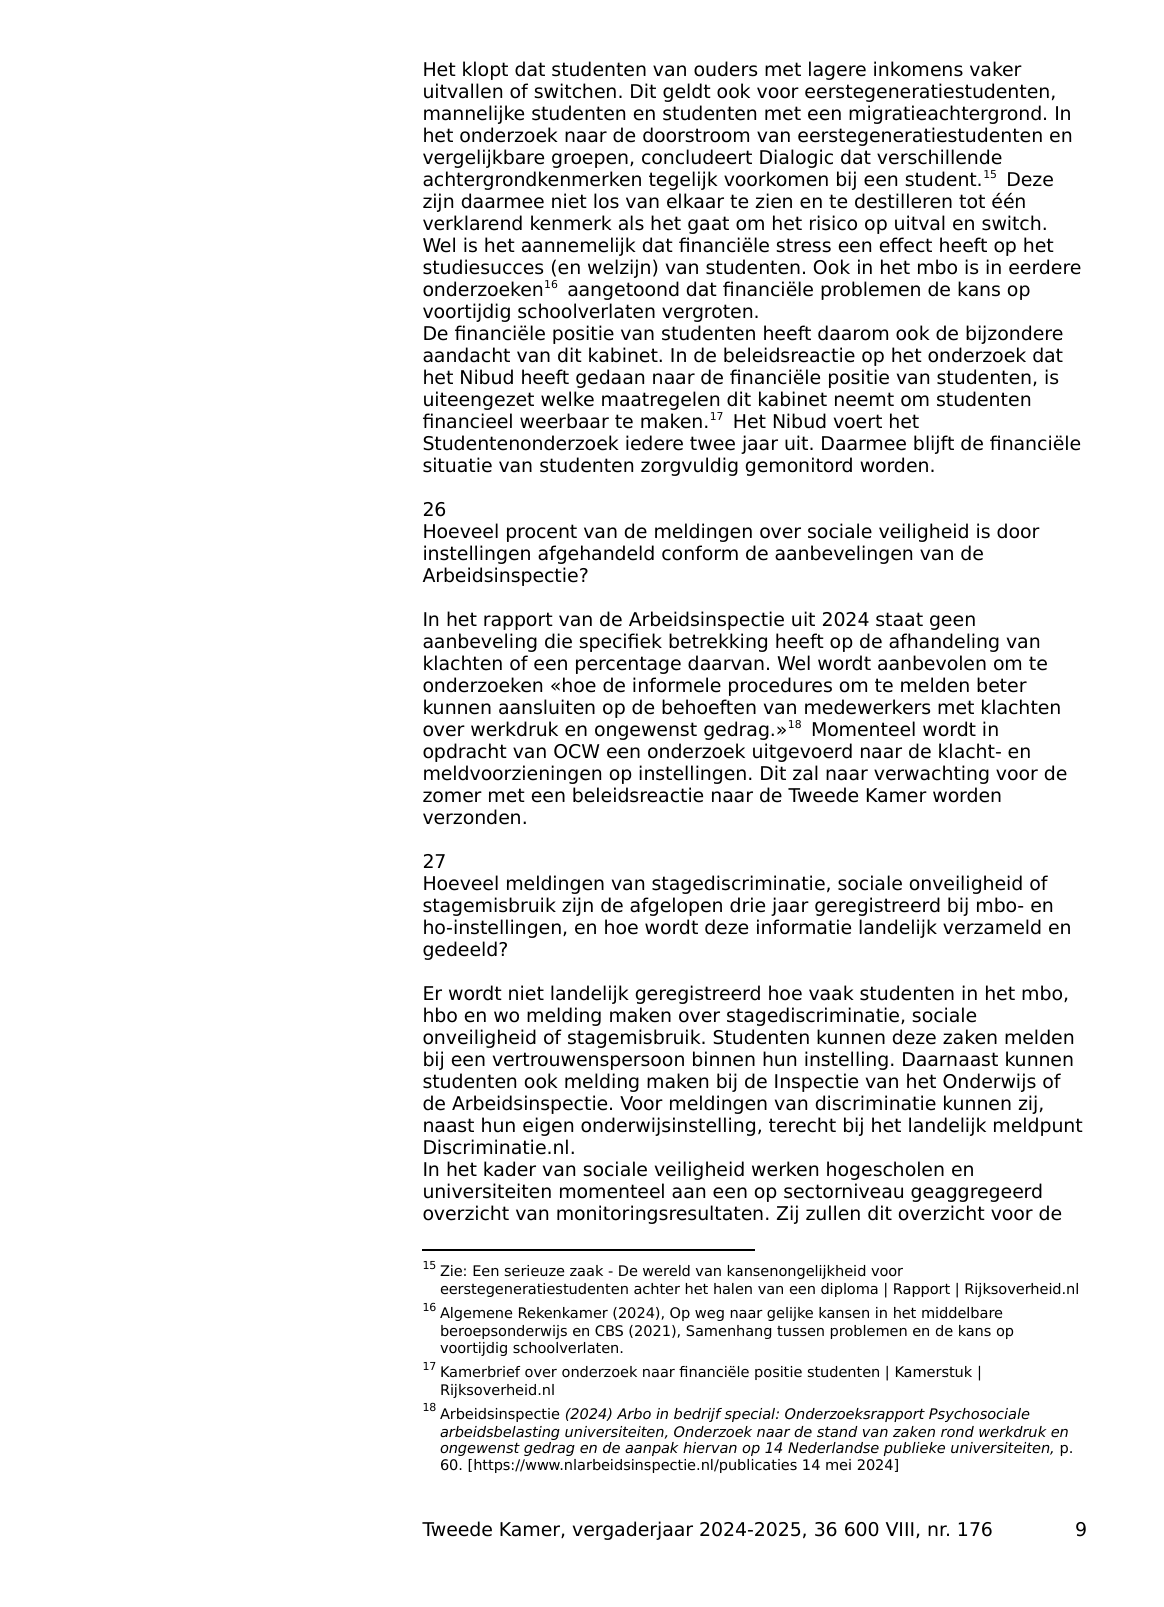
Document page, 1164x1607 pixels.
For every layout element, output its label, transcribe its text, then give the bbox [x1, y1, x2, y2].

text Het klopt dat studenten van ouders met lagere inkomens vaker uitvallen of switchen. Dit geldt ook voor eerstegeneratiestudenten, mannelijke studenten en studenten met een migratieachtergrond. In het onderzoek naar de doorstroom van eerstegeneratiestudenten en vergelijkbare groepen, concludeert Dialogic dat verschillende achtergrondkenmerken tegelijk voorkomen bij een student. Deze zijn daarmee niet los van elkaar te zien en te destilleren tot één verklarend kenmerk als het gaat om het risico op uitval en switch. Wel is het aannemelijk dat financiële stress een effect heeft op het studiesucces (en welzijn) van studenten. Ook in het mbo is in eerdere onderzoeken aangetoond dat financiële problemen de kans op voortijdig schoolverlaten vergroten. [422, 59, 1087, 323]
text De financiële positie van studenten heeft daarom ook de bijzondere aandacht van dit kabinet. In de beleidsreactie op het onderzoek dat het Nibud heeft gedaan naar de financiële positie van studenten, is uiteengezet welke maatregelen dit kabinet neemt om studenten financieel weerbaar te maken. Het Nibud voert het Studentenonderzoek iedere twee jaar uit. Daarmee blijft de financiële situatie van studenten zorgvuldig gemonitord worden. [422, 323, 1087, 477]
text 27 [422, 851, 1087, 873]
text Hoeveel procent van de meldingen over sociale veiligheid is door instellingen afgehandeld conform de aanbevelingen van de Arbeidsinspectie? [422, 521, 1087, 587]
text Kamerbrief over onderzoek naar financiële positie studenten | Kamerstuk | Rijksoverheid.nl [422, 1360, 1087, 1399]
text In het kader van sociale veiligheid werken hogescholen en universiteiten momenteel aan een op sectorniveau geaggregeerd overzicht van monitoringsresultaten. Zij zullen dit overzicht voor de [422, 1159, 1087, 1225]
text In het rapport van de Arbeidsinspectie uit 2024 staat geen aanbeveling die specifiek betrekking heeft op de afhandeling van klachten of een percentage daarvan. Wel wordt aanbevolen om te onderzoeken «hoe de informele procedures om te melden beter kunnen aansluiten op de behoeften van medewerkers met klachten over werkdruk en ongewenst gedrag.» Momenteel wordt in opdracht van OCW een onderzoek uitgevoerd naar de klacht- en meldvoorzieningen op instellingen. Dit zal naar verwachting voor de zomer met een beleidsreactie naar de Tweede Kamer worden verzonden. [422, 609, 1087, 829]
text Hoeveel meldingen van stagediscriminatie, sociale onveiligheid of stagemisbruik zijn de afgelopen drie jaar geregistreerd bij mbo- en ho-instellingen, en hoe wordt deze informatie landelijk verzameld en gedeeld? [422, 873, 1087, 961]
text Arbeidsinspectie (2024) Arbo in bedrijf special: Onderzoeksrapport Psychosociale arbeidsbelasting universiteiten, Onderzoek naar de stand van zaken rond werkdruk en ongewenst gedrag en de aanpak hiervan op 14 Nederlandse publieke universiteiten, p. 60. [https://www.nlarbeidsinspectie.nl/publicaties 14 mei 2024] [422, 1402, 1087, 1474]
text Er wordt niet landelijk geregistreerd hoe vaak studenten in het mbo, hbo en wo melding maken over stagediscriminatie, sociale onveiligheid of stagemisbruik. Studenten kunnen deze zaken melden bij een vertrouwenspersoon binnen hun instelling. Daarnaast kunnen studenten ook melding maken bij de Inspectie van het Onderwijs of de Arbeidsinspectie. Voor meldingen van discriminatie kunnen zij, naast hun eigen onderwijsinstelling, terecht bij het landelijk meldpunt Discriminatie.nl. [422, 983, 1087, 1159]
text Zie: Een serieuze zaak - De wereld van kansenongelijkheid voor eerstegeneratiestudenten achter het halen van een diploma | Rapport | Rijksoverheid.nl [422, 1259, 1087, 1298]
text Algemene Rekenkamer (2024), Op weg naar gelijke kansen in het middelbare beroepsonderwijs en CBS (2021), Samenhang tussen problemen en de kans op voortijdig schoolverlaten. [422, 1301, 1087, 1357]
text 26 [422, 499, 1087, 521]
